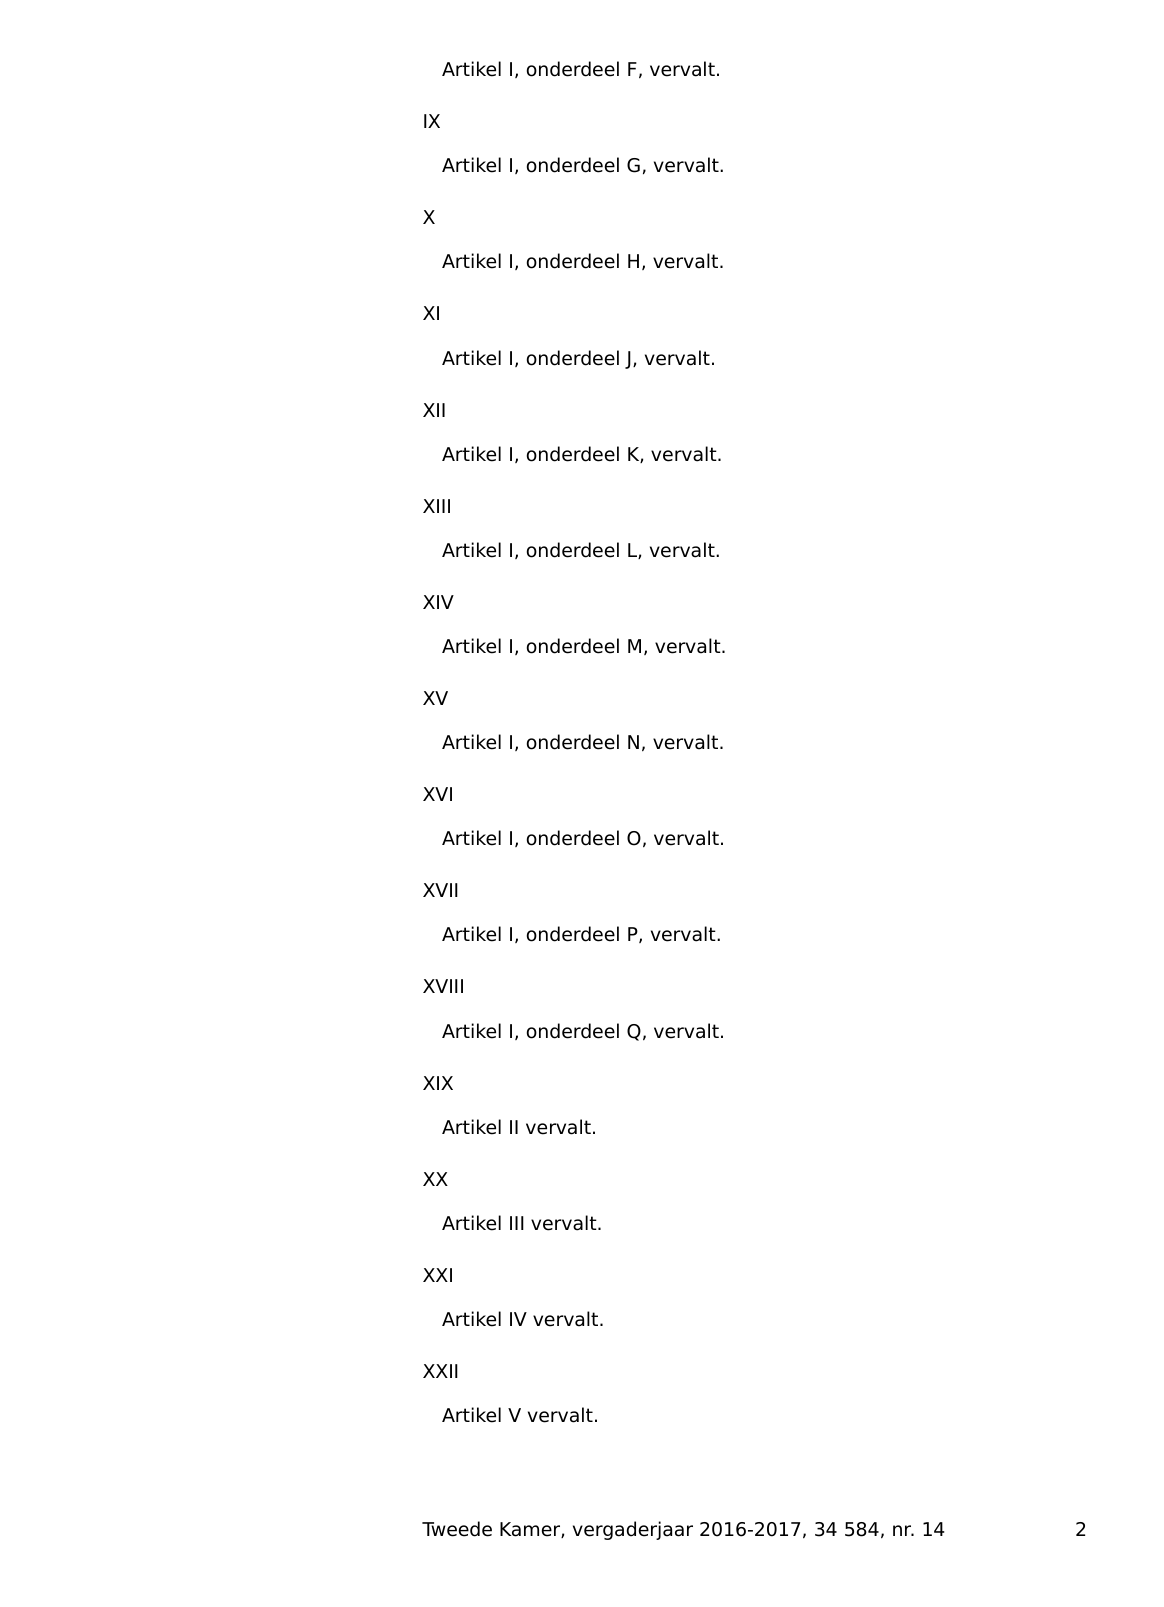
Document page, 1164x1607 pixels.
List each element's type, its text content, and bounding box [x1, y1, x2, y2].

text Artikel I, onderdeel Q, vervalt. [422, 1021, 1087, 1042]
text Artikel IV vervalt. [422, 1309, 1087, 1331]
text Artikel I, onderdeel G, vervalt. [422, 155, 1087, 177]
text Artikel I, onderdeel F, vervalt. [422, 59, 1087, 81]
subtitle XX [422, 1169, 1087, 1191]
subtitle XIII [422, 496, 1087, 518]
text Artikel I, onderdeel M, vervalt. [422, 636, 1087, 658]
text Artikel I, onderdeel N, vervalt. [422, 732, 1087, 754]
subtitle XI [422, 303, 1087, 325]
subtitle XII [422, 399, 1087, 421]
subtitle XIX [422, 1072, 1087, 1094]
text Artikel I, onderdeel H, vervalt. [422, 251, 1087, 273]
subtitle XXII [422, 1361, 1087, 1383]
text Artikel I, onderdeel J, vervalt. [422, 347, 1087, 369]
text Artikel I, onderdeel O, vervalt. [422, 828, 1087, 850]
subtitle XVI [422, 784, 1087, 806]
text Artikel V vervalt. [422, 1405, 1087, 1427]
subtitle XV [422, 688, 1087, 710]
subtitle XVII [422, 880, 1087, 902]
subtitle X [422, 207, 1087, 229]
subtitle XVIII [422, 976, 1087, 998]
subtitle XIV [422, 592, 1087, 614]
text Artikel I, onderdeel K, vervalt. [422, 444, 1087, 466]
subtitle IX [422, 111, 1087, 133]
text Artikel III vervalt. [422, 1213, 1087, 1235]
text Artikel I, onderdeel L, vervalt. [422, 540, 1087, 562]
text Artikel I, onderdeel P, vervalt. [422, 924, 1087, 946]
text Artikel II vervalt. [422, 1117, 1087, 1139]
subtitle XXI [422, 1265, 1087, 1287]
